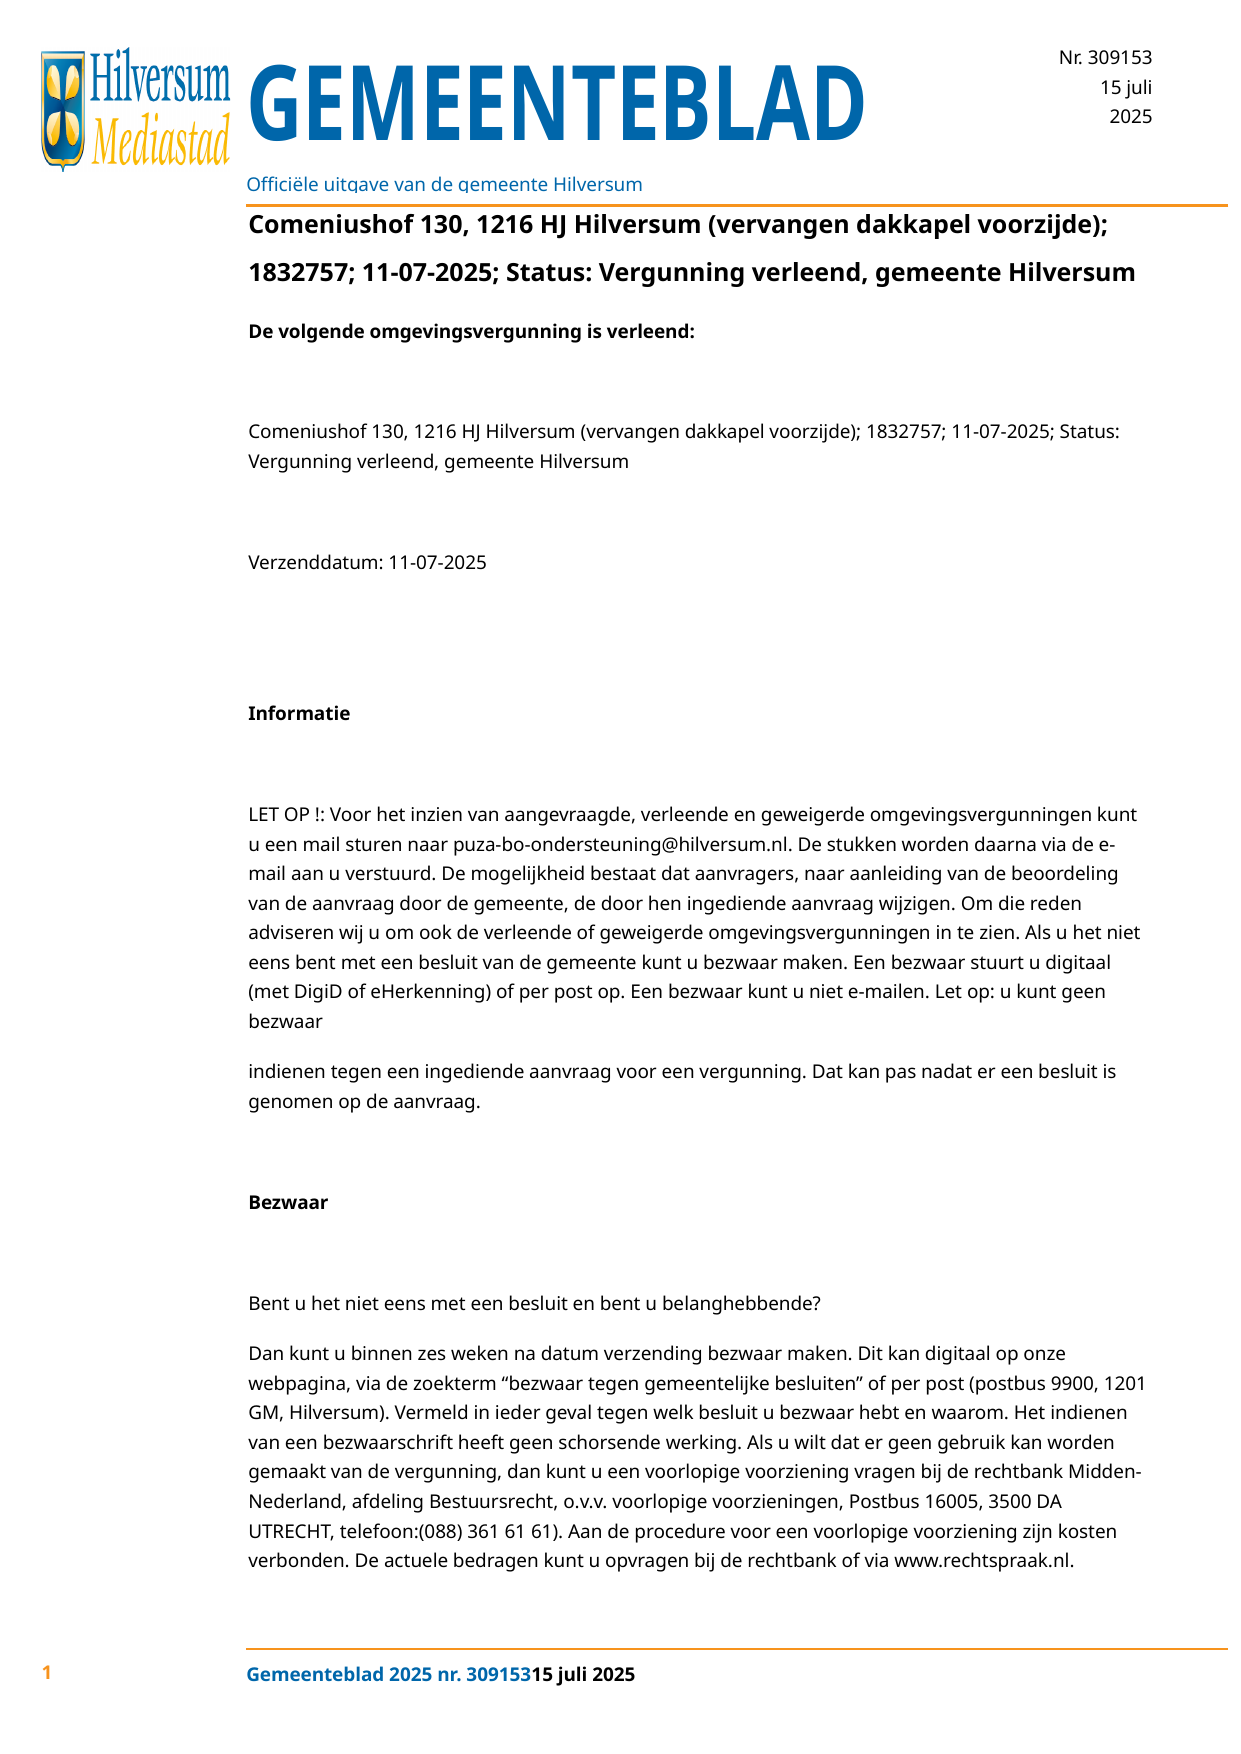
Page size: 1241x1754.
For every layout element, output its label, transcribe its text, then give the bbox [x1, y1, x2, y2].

text indienen tegen een ingediende aanvraag voor een vergunning. Dat kan pas nadat er een besluit is genomen op de aanvraag. [248, 1059, 1152, 1114]
text Comeniushof 130, 1216 HJ Hilversum (vervangen dakkapel voorzijde); 1832757; 11-07-2025; Status: Vergunning verleend, gemeente Hilversum [248, 207, 1152, 288]
text Dan kunt u binnen zes weken na datum verzending bezwaar maken. Dit kan digitaal op onze webpagina, via de zoekterm “bezwaar tegen gemeentelijke besluiten” of per post (postbus 9900, 1201 GM, Hilversum). Vermeld in ieder geval tegen welk besluit u bezwaar hebt en waarom. Het indienen van een bezwaarschrift heeft geen schorsende werking. Als u wilt dat er geen gebruik kan worden gemaakt van de vergunning, dan kunt u een voorlopige voorziening vragen bij de rechtbank Midden-Nederland, afdeling Bestuursrecht, o.v.v. voorlopige voorzieningen, Postbus 16005, 3500 DA UTRECHT, telefoon:(088) 361 61 61). Aan de procedure voor een voorlopige voorziening zijn kosten verbonden. De actuele bedragen kunt u opvragen bij de rechtbank of via www.rechtspraak.nl. [248, 1340, 1152, 1573]
text Verzenddatum: 11-07-2025 [248, 549, 1152, 575]
picture [41, 47, 231, 172]
text Bent u het niet eens met een besluit en bent u belanghebbende? [248, 1290, 1152, 1316]
text De volgende omgevingsvergunning is verleend: [248, 318, 1152, 344]
text Informatie [248, 700, 1152, 726]
text Bezwaar [248, 1189, 1152, 1215]
text Comeniushof 130, 1216 HJ Hilversum (vervangen dakkapel voorzijde); 1832757; 11-07-2025; Status: Vergunning verleend, gemeente Hilversum [248, 419, 1152, 474]
text LET OP !: Voor het inzien van aangevraagde, verleende en geweigerde omgevingsvergunningen kunt u een mail sturen naar puza-bo-ondersteuning@hilversum.nl. De stukken worden daarna via de e-mail aan u verstuurd. De mogelijkheid bestaat dat aanvragers, naar aanleiding van de beoordeling van de aanvraag door de gemeente, de door hen ingediende aanvraag wijzigen. Om die reden adviseren wij u om ook de verleende of geweigerde omgevingsvergunningen in te zien. Als u het niet eens bent met een besluit van de gemeente kunt u bezwaar maken. Een bezwaar stuurt u digitaal (met DigiD of eHerkenning) of per post op. Een bezwaar kunt u niet e-mailen. Let op: u kunt geen bezwaar [248, 801, 1152, 1034]
